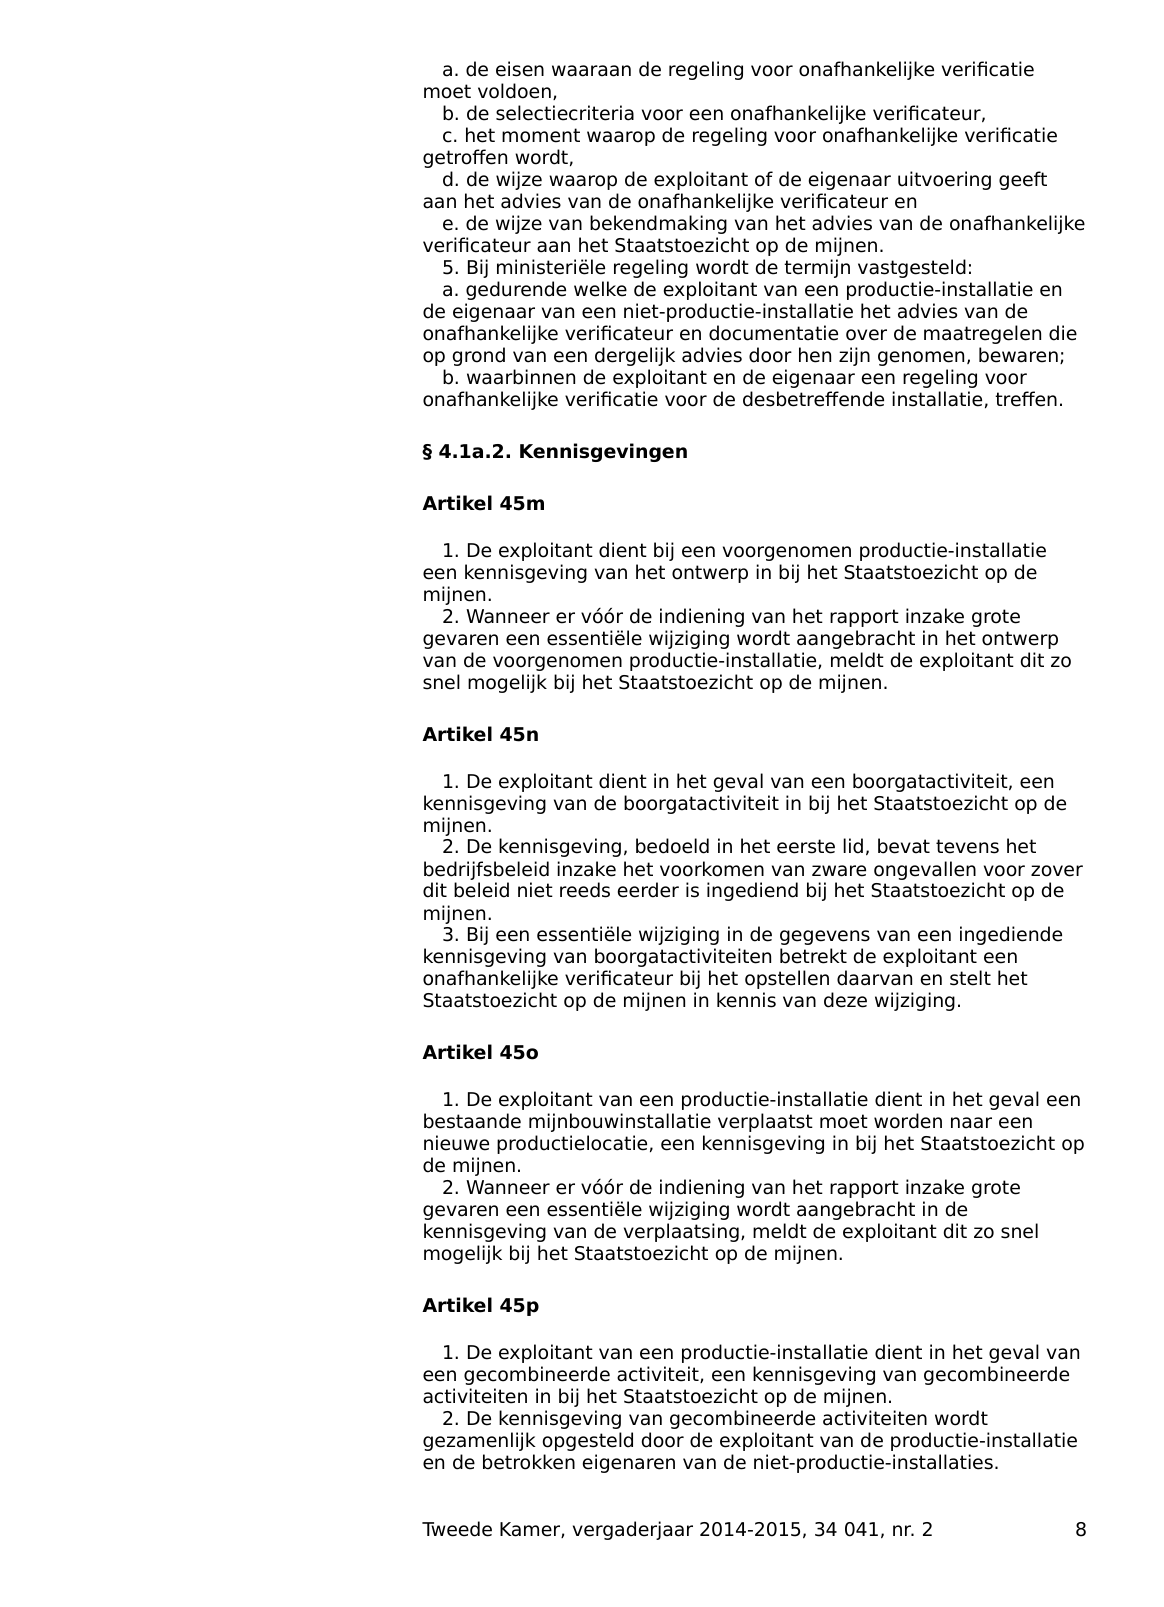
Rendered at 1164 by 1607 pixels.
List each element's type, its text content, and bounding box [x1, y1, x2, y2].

text 2. De kennisgeving van gecombineerde activiteiten wordt gezamenlijk opgesteld door de exploitant van de productie-installatie en de betrokken eigenaren van de niet-productie-installaties. [422, 1408, 1087, 1474]
subtitle Artikel 45o [422, 1042, 1087, 1064]
text 1. De exploitant van een productie-installatie dient in het geval een bestaande mijnbouwinstallatie verplaatst moet worden naar een nieuwe productielocatie, een kennisgeving in bij het Staatstoezicht op de mijnen. [422, 1089, 1087, 1177]
text a. de eisen waaraan de regeling voor onafhankelijke verificatie moet voldoen, [422, 59, 1087, 103]
text 1. De exploitant dient in het geval van een boorgatactiviteit, een kennisgeving van de boorgatactiviteit in bij het Staatstoezicht op de mijnen. [422, 771, 1087, 836]
text c. het moment waarop de regeling voor onafhankelijke verificatie getroffen wordt, [422, 125, 1087, 169]
text d. de wijze waarop de exploitant of de eigenaar uitvoering geeft aan het advies van de onafhankelijke verificateur en [422, 169, 1087, 213]
text 3. Bij een essentiële wijziging in de gegevens van een ingediende kennisgeving van boorgatactiviteiten betrekt de exploitant een onafhankelijke verificateur bij het opstellen daarvan en stelt het Staatstoezicht op de mijnen in kennis van deze wijziging. [422, 924, 1087, 1012]
text 1. De exploitant dient bij een voorgenomen productie-installatie een kennisgeving van het ontwerp in bij het Staatstoezicht op de mijnen. [422, 540, 1087, 606]
text 2. De kennisgeving, bedoeld in het eerste lid, bevat tevens het bedrijfsbeleid inzake het voorkomen van zware ongevallen voor zover dit beleid niet reeds eerder is ingediend bij het Staatstoezicht op de mijnen. [422, 836, 1087, 924]
text 2. Wanneer er vóór de indiening van het rapport inzake grote gevaren een essentiële wijziging wordt aangebracht in het ontwerp van de voorgenomen productie-installatie, meldt de exploitant dit zo snel mogelijk bij het Staatstoezicht op de mijnen. [422, 606, 1087, 693]
text b. de selectiecriteria voor een onafhankelijke verificateur, [422, 103, 1087, 125]
subtitle Artikel 45p [422, 1295, 1087, 1317]
text 5. Bij ministeriële regeling wordt de termijn vastgesteld: [422, 257, 1087, 279]
text 2. Wanneer er vóór de indiening van het rapport inzake grote gevaren een essentiële wijziging wordt aangebracht in de kennisgeving van de verplaatsing, meldt de exploitant dit zo snel mogelijk bij het Staatstoezicht op de mijnen. [422, 1177, 1087, 1265]
subtitle Artikel 45n [422, 723, 1087, 746]
text b. waarbinnen de exploitant en de eigenaar een regeling voor onafhankelijke verificatie voor de desbetreffende installatie, treffen. [422, 367, 1087, 411]
subtitle Artikel 45m [422, 493, 1087, 515]
text 1. De exploitant van een productie-installatie dient in het geval van een gecombineerde activiteit, een kennisgeving van gecombineerde activiteiten in bij het Staatstoezicht op de mijnen. [422, 1342, 1087, 1408]
subtitle § 4.1a.2. Kennisgevingen [422, 441, 1087, 463]
text a. gedurende welke de exploitant van een productie-installatie en de eigenaar van een niet-productie-installatie het advies van de onafhankelijke verificateur en documentatie over de maatregelen die op grond van een dergelijk advies door hen zijn genomen, bewaren; [422, 279, 1087, 367]
text e. de wijze van bekendmaking van het advies van de onafhankelijke verificateur aan het Staatstoezicht op de mijnen. [422, 213, 1087, 257]
